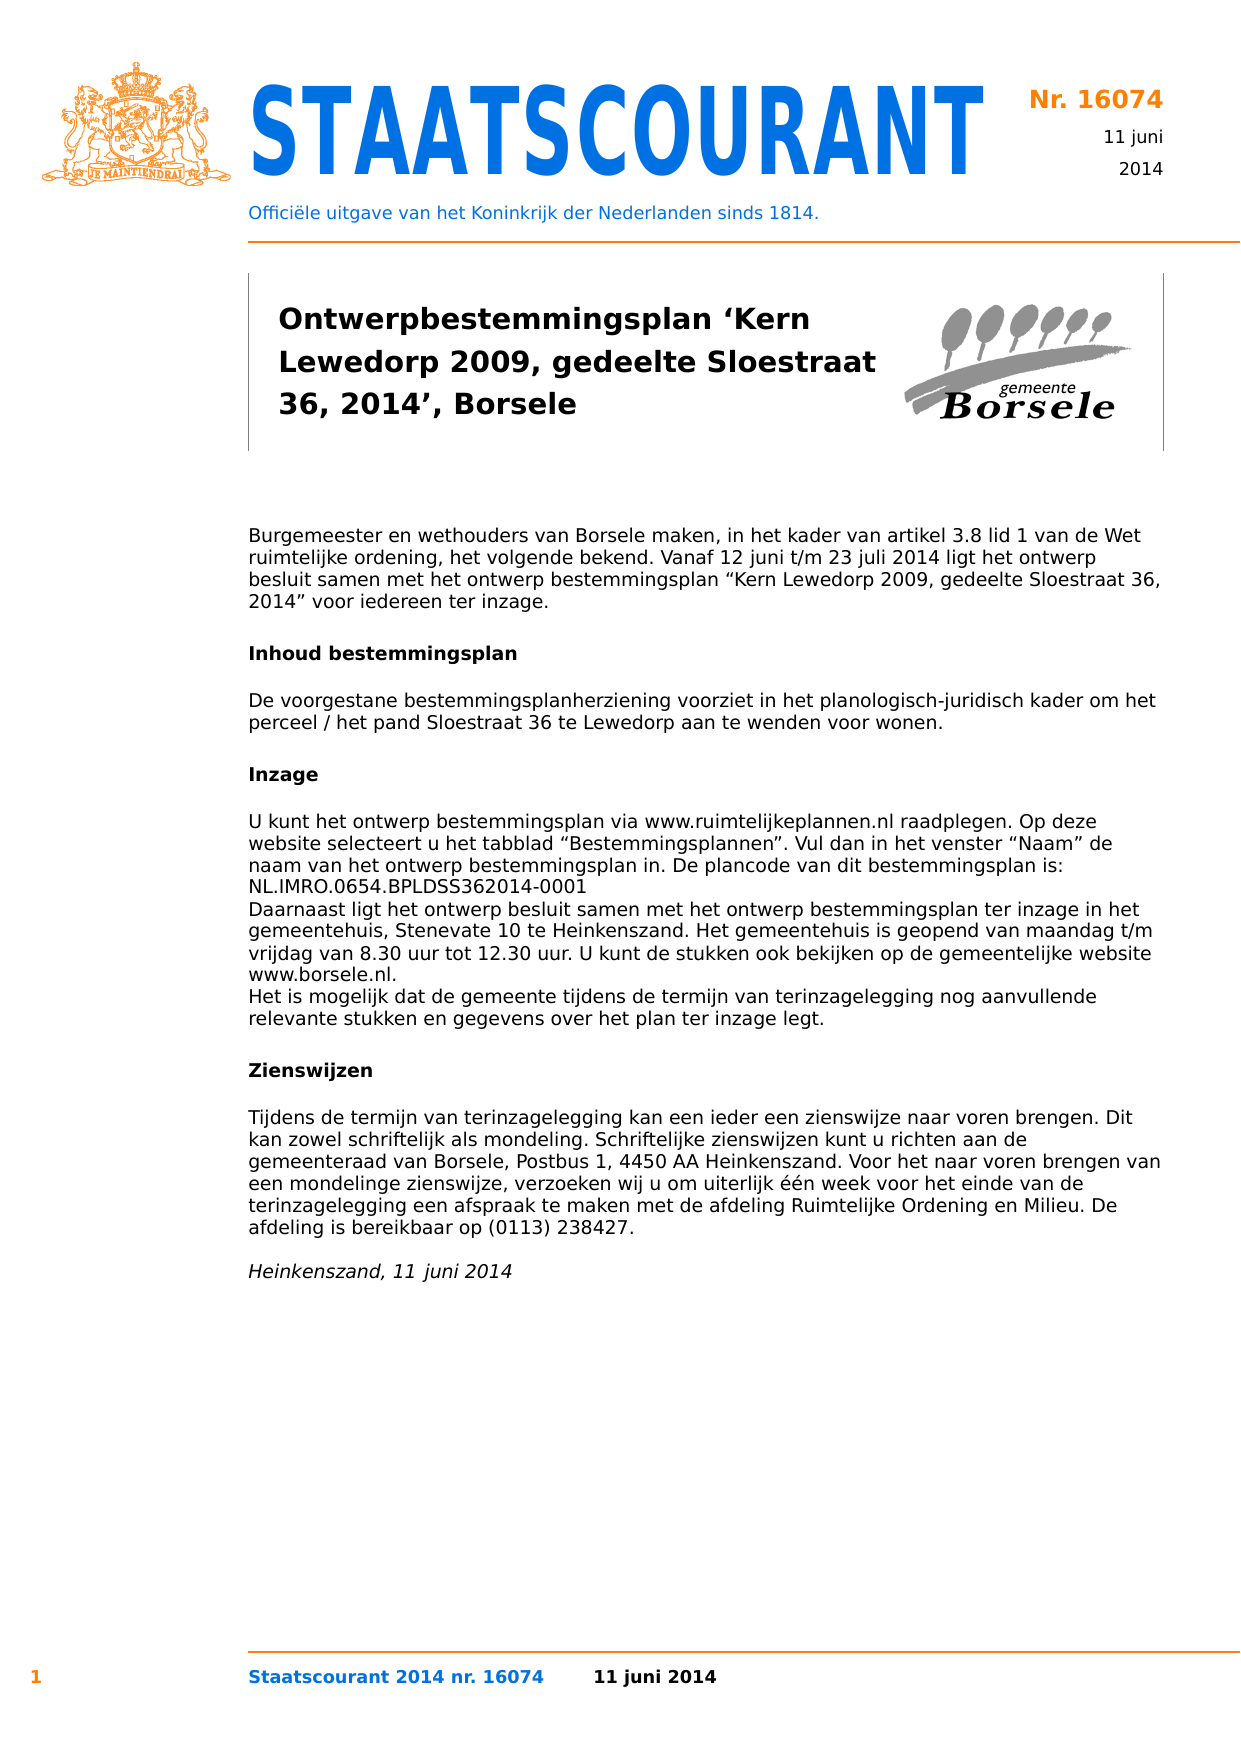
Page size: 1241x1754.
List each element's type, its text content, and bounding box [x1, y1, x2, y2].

subtitle Inzage [248, 763, 1163, 786]
subtitle Ontwerpbestemmingsplan ‘Kern Lewedorp 2009, gedeelte Sloestraat 36, 2014’, Borsele [249, 273, 1163, 451]
subtitle Zienswijzen [248, 1060, 1163, 1082]
table_cell 2014 [998, 153, 1240, 203]
text Daarnaast ligt het ontwerp besluit samen met het ontwerp bestemmingsplan ter inzage in het gemeentehuis, Stenevate 10 te Heinkenszand. Het gemeentehuis is geopend van maandag t/m vrijdag van 8.30 uur tot 12.30 uur. U kunt de stukken ook bekijken op de gemeentelijke website www.borsele.nl. [248, 898, 1163, 986]
table_header [25, 62, 248, 241]
table_cell Officiële uitgave van het Koninkrijk der Nederlanden sinds 1814. [248, 203, 1240, 241]
text Heinkenszand, 11 juni 2014 [248, 1261, 1163, 1283]
picture [41, 62, 231, 186]
table_cell 11 juni [998, 121, 1240, 153]
subtitle Inhoud bestemmingsplan [248, 643, 1163, 664]
picture [903, 302, 1134, 421]
text Het is mogelijk dat de gemeente tijdens de termijn van terinzagelegging nog aanvullende relevante stukken en gegevens over het plan ter inzage legt. [248, 986, 1163, 1030]
table_header Nr. 16074 [998, 62, 1240, 121]
text Burgemeester en wethouders van Borsele maken, in het kader van artikel 3.8 lid 1 van de Wet ruimtelijke ordening, het volgende bekend. Vanaf 12 juni t/m 23 juli 2014 ligt het ontwerp besluit samen met het ontwerp bestemmingsplan “Kern Lewedorp 2009, gedeelte Sloestraat 36, 2014” voor iedereen ter inzage. [248, 525, 1163, 613]
text De voorgestane bestemmingsplanherziening voorziet in het planologisch-juridisch kader om het perceel / het pand Sloestraat 36 te Lewedorp aan te wenden voor wonen. [248, 689, 1163, 733]
text Tijdens de termijn van terinzagelegging kan een ieder een zienswijze naar voren brengen. Dit kan zowel schriftelijk als mondeling. Schriftelijke zienswijzen kunt u richten aan de gemeenteraad van Borsele, Postbus 1, 4450 AA Heinkenszand. Voor het naar voren brengen van een mondelinge zienswijze, verzoeken wij u om uiterlijk één week voor het einde van de terinzagelegging een afspraak te maken met de afdeling Ruimtelijke Ordening en Milieu. De afdeling is bereikbaar op (0113) 238427. [248, 1107, 1163, 1239]
table_header STAATSCOURANT [248, 62, 998, 203]
text U kunt het ontwerp bestemmingsplan via www.ruimtelijkeplannen.nl raadplegen. Op deze website selecteert u het tabblad “Bestemmingsplannen”. Vul dan in het venster “Naam” de naam van het ontwerp bestemmingsplan in. De plancode van dit bestemmingsplan is: NL.IMRO.0654.BPLDSS362014-0001 [248, 811, 1163, 898]
